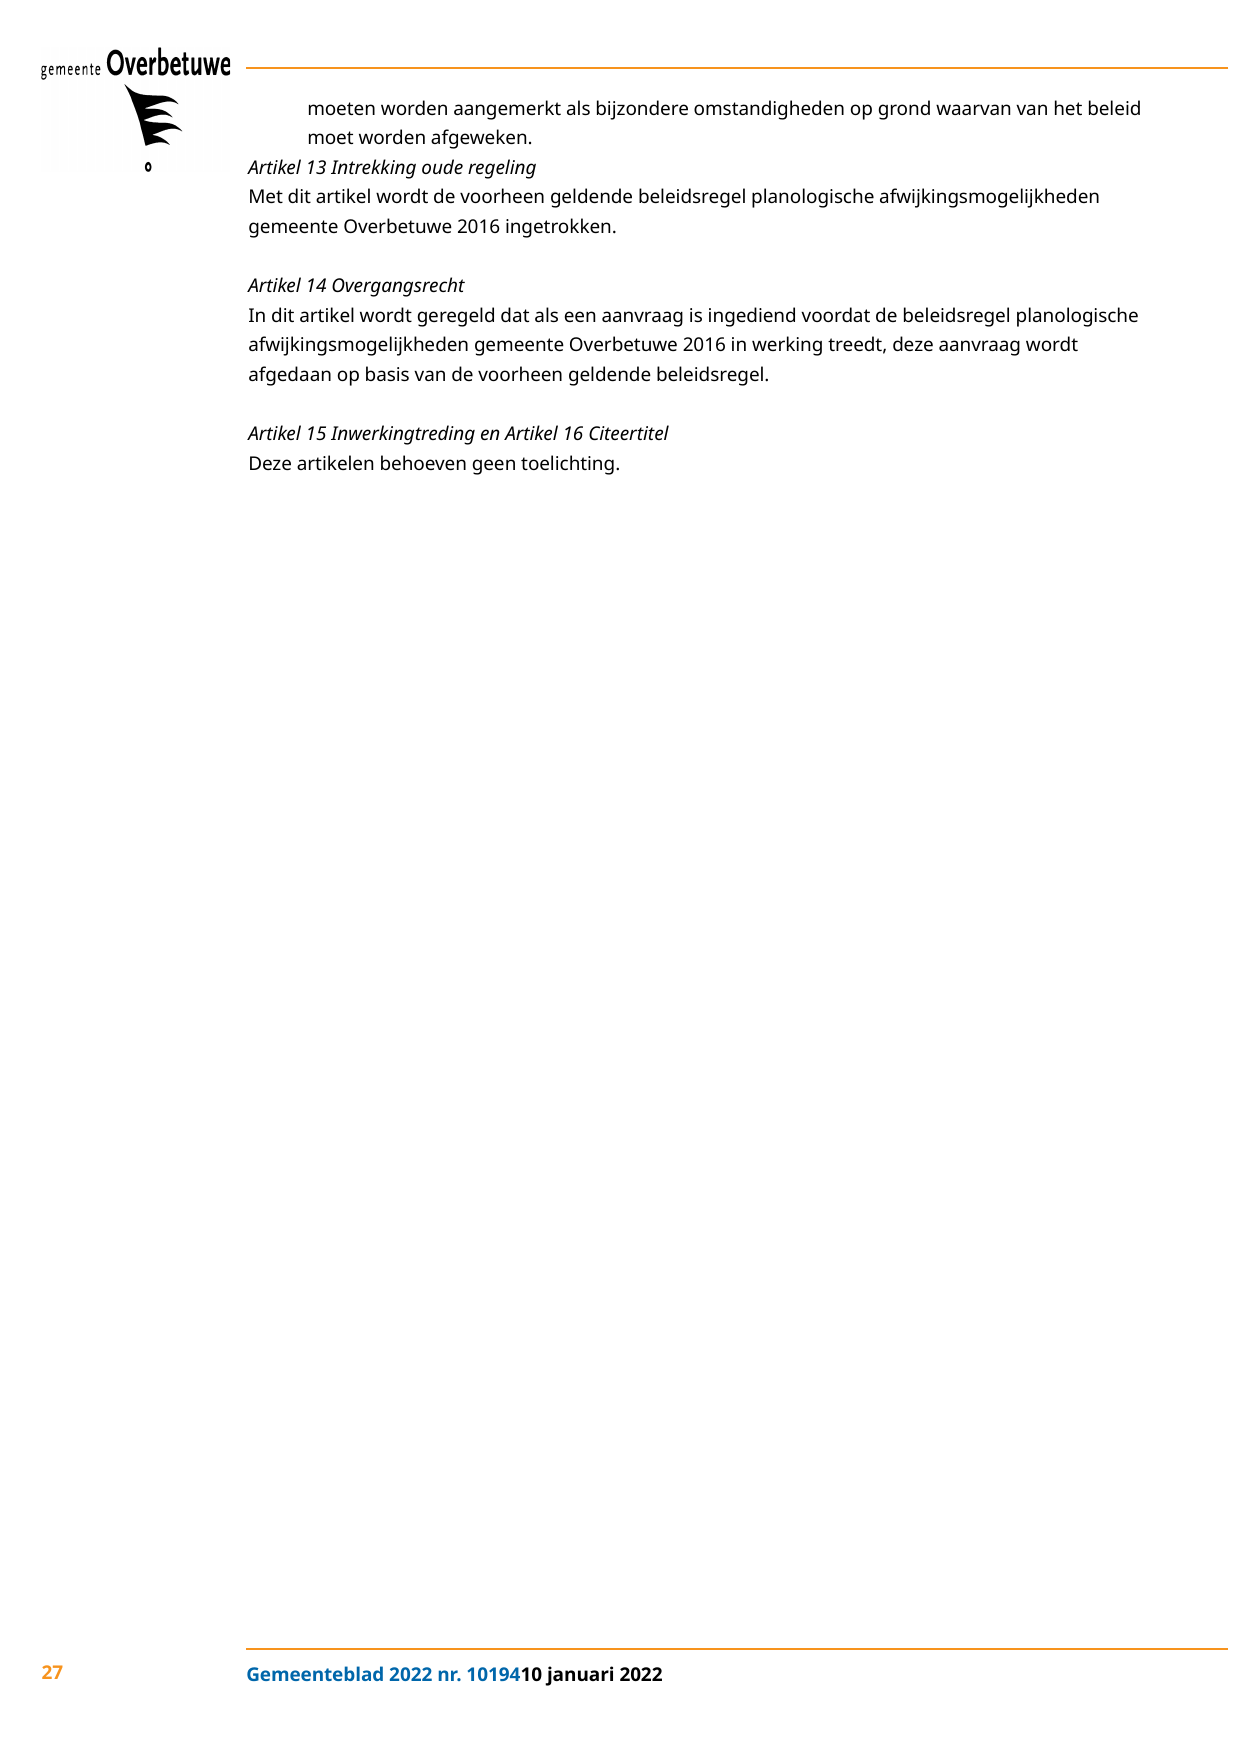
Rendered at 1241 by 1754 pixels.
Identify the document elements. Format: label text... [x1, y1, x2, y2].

text Met dit artikel wordt de voorheen geldende beleidsregel planologische afwijkingsmogelijkheden gemeente Overbetuwe 2016 ingetrokken. [248, 183, 1152, 239]
text Artikel 15 Inwerkingtreding en Artikel 16 Citeertitel [248, 420, 1152, 446]
text Artikel 13 Intrekking oude regeling [248, 154, 1152, 180]
picture [41, 47, 231, 172]
text Artikel 14 Overgangsrecht [248, 272, 1152, 298]
text Deze artikelen behoeven geen toelichting. [248, 450, 1152, 476]
list moeten worden aangemerkt als bijzondere omstandigheden op grond waarvan van het beleid moet worden afgeweken. [248, 95, 1152, 150]
text In dit artikel wordt geregeld dat als een aanvraag is ingediend voordat de beleidsregel planologische afwijkingsmogelijkheden gemeente Overbetuwe 2016 in werking treedt, deze aanvraag wordt afgedaan op basis van de voorheen geldende beleidsregel. [248, 302, 1152, 387]
